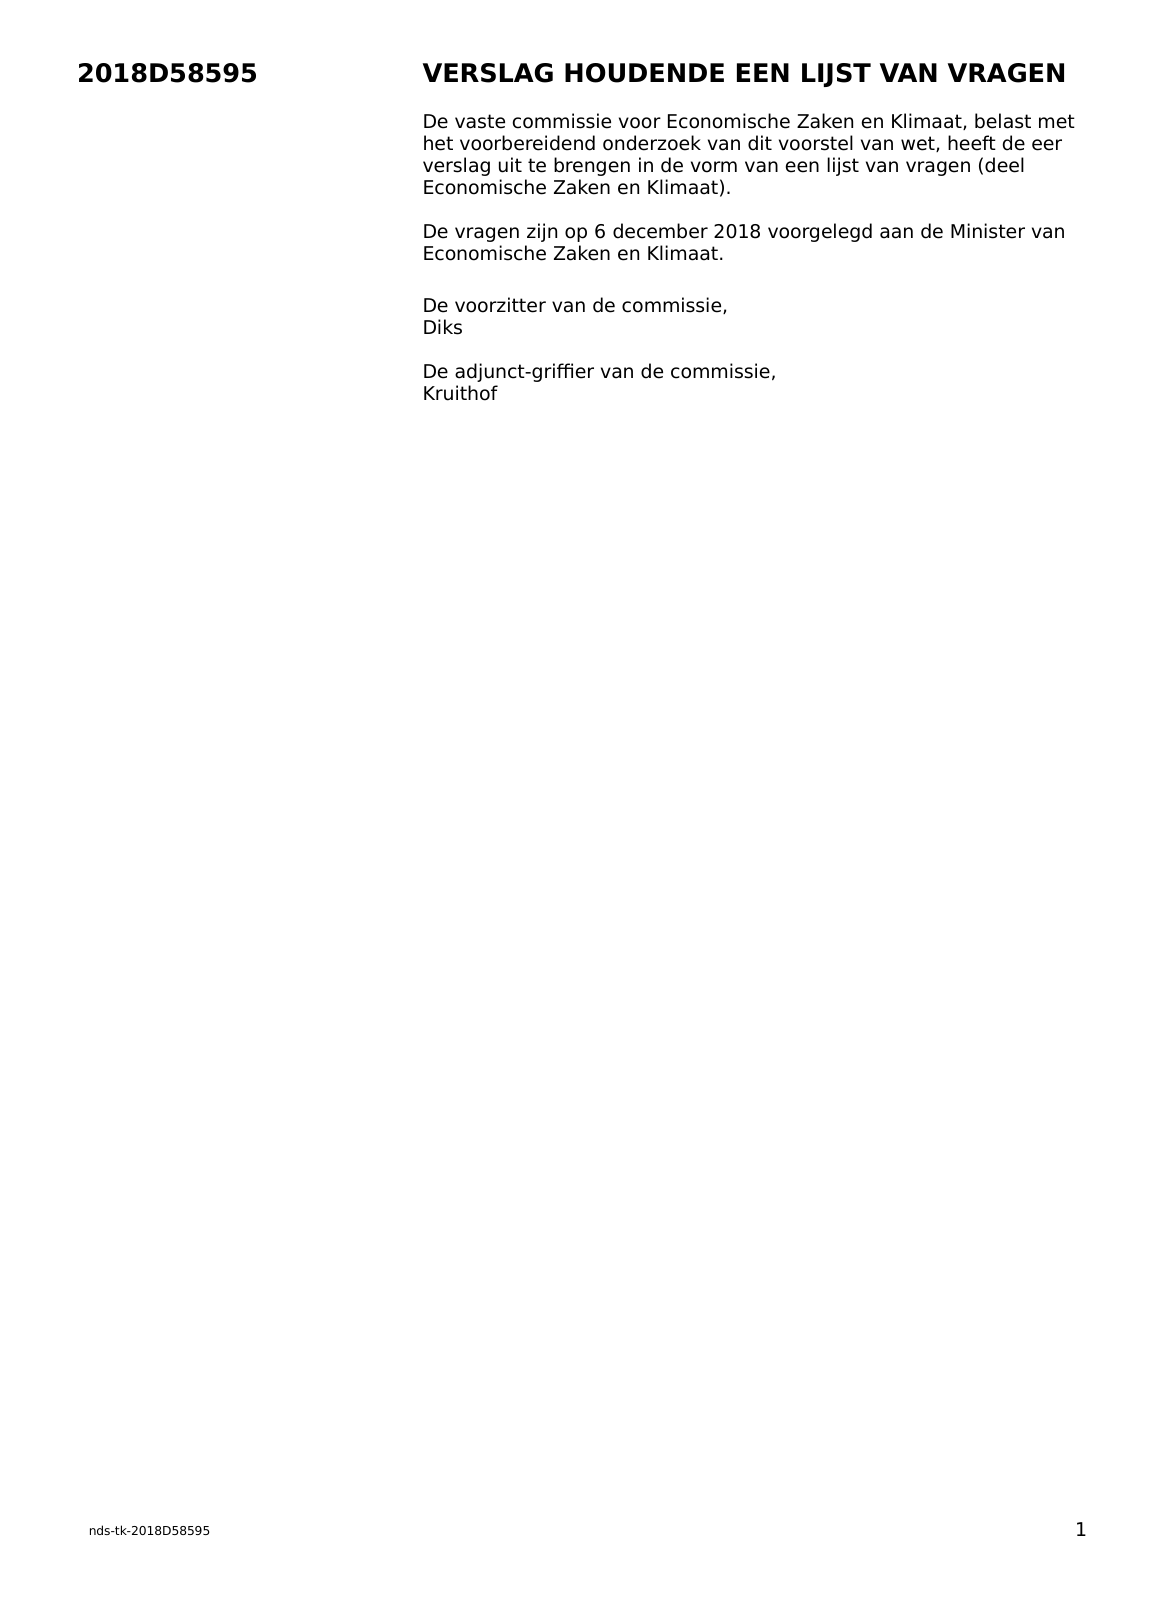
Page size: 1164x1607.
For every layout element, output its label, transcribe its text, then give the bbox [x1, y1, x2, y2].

text nds-tk-2018D58595 [88, 1524, 323, 1538]
text De voorzitter van de commissie, Diks [422, 295, 1087, 339]
text De vaste commissie voor Economische Zaken en Klimaat, belast met het voorbereidend onderzoek van dit voorstel van wet, heeft de eer verslag uit te brengen in de vorm van een lijst van vragen (deel Economische Zaken en Klimaat). [422, 111, 1087, 199]
text De adjunct-griffier van de commissie, Kruithof [422, 361, 1087, 405]
text De vragen zijn op 6 december 2018 voorgelegd aan de Minister van Economische Zaken en Klimaat. [422, 221, 1087, 265]
text 2018D58595 VERSLAG HOUDENDE EEN LIJST VAN VRAGEN [77, 59, 1087, 89]
